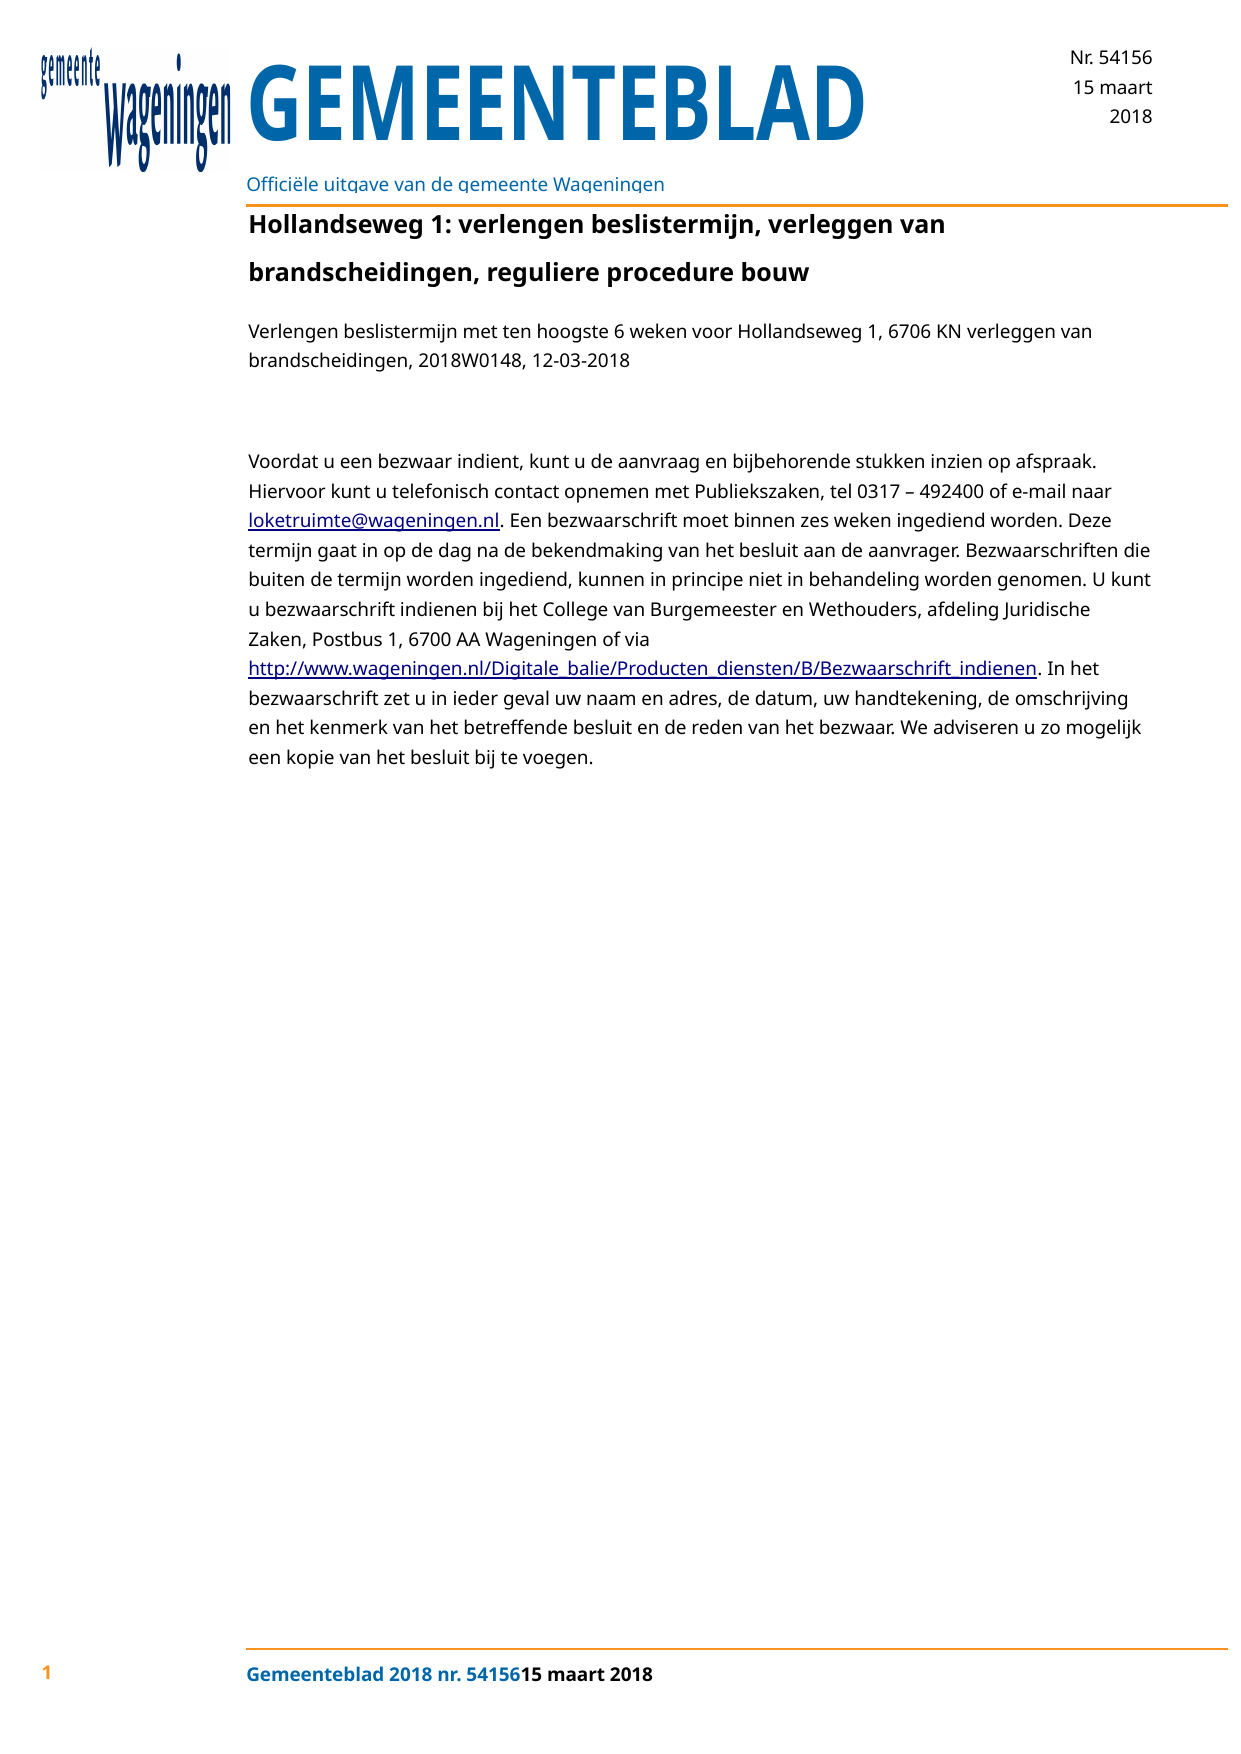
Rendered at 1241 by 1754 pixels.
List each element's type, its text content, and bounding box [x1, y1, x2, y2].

picture [41, 47, 231, 172]
text Verlengen beslistermijn met ten hoogste 6 weken voor Hollandseweg 1, 6706 KN verleggen van brandscheidingen, 2018W0148, 12-03-2018 [248, 318, 1152, 373]
text Voordat u een bezwaar indient, kunt u de aanvraag en bijbehorende stukken inzien op afspraak. Hiervoor kunt u telefonisch contact opnemen met Publiekszaken, tel 0317 – 492400 of e-mail naar loketruimte@wageningen.nl. Een bezwaarschrift moet binnen zes weken ingediend worden. Deze termijn gaat in op de dag na de bekendmaking van het besluit aan de aanvrager. Bezwaarschriften die buiten de termijn worden ingediend, kunnen in principe niet in behandeling worden genomen. U kunt u bezwaarschrift indienen bij het College van Burgemeester en Wethouders, afdeling Juridische Zaken, Postbus 1, 6700 AA Wageningen of via http://www.wageningen.nl/Digitale_balie/Producten_diensten/B/Bezwaarschrift_indienen. In het bezwaarschrift zet u in ieder geval uw naam en adres, de datum, uw handtekening, de omschrijving en het kenmerk van het betreffende besluit en de reden van het bezwaar. We adviseren u zo mogelijk een kopie van het besluit bij te voegen. [248, 448, 1152, 770]
text Hollandseweg 1: verlengen beslistermijn, verleggen van brandscheidingen, reguliere procedure bouw [248, 207, 1152, 288]
